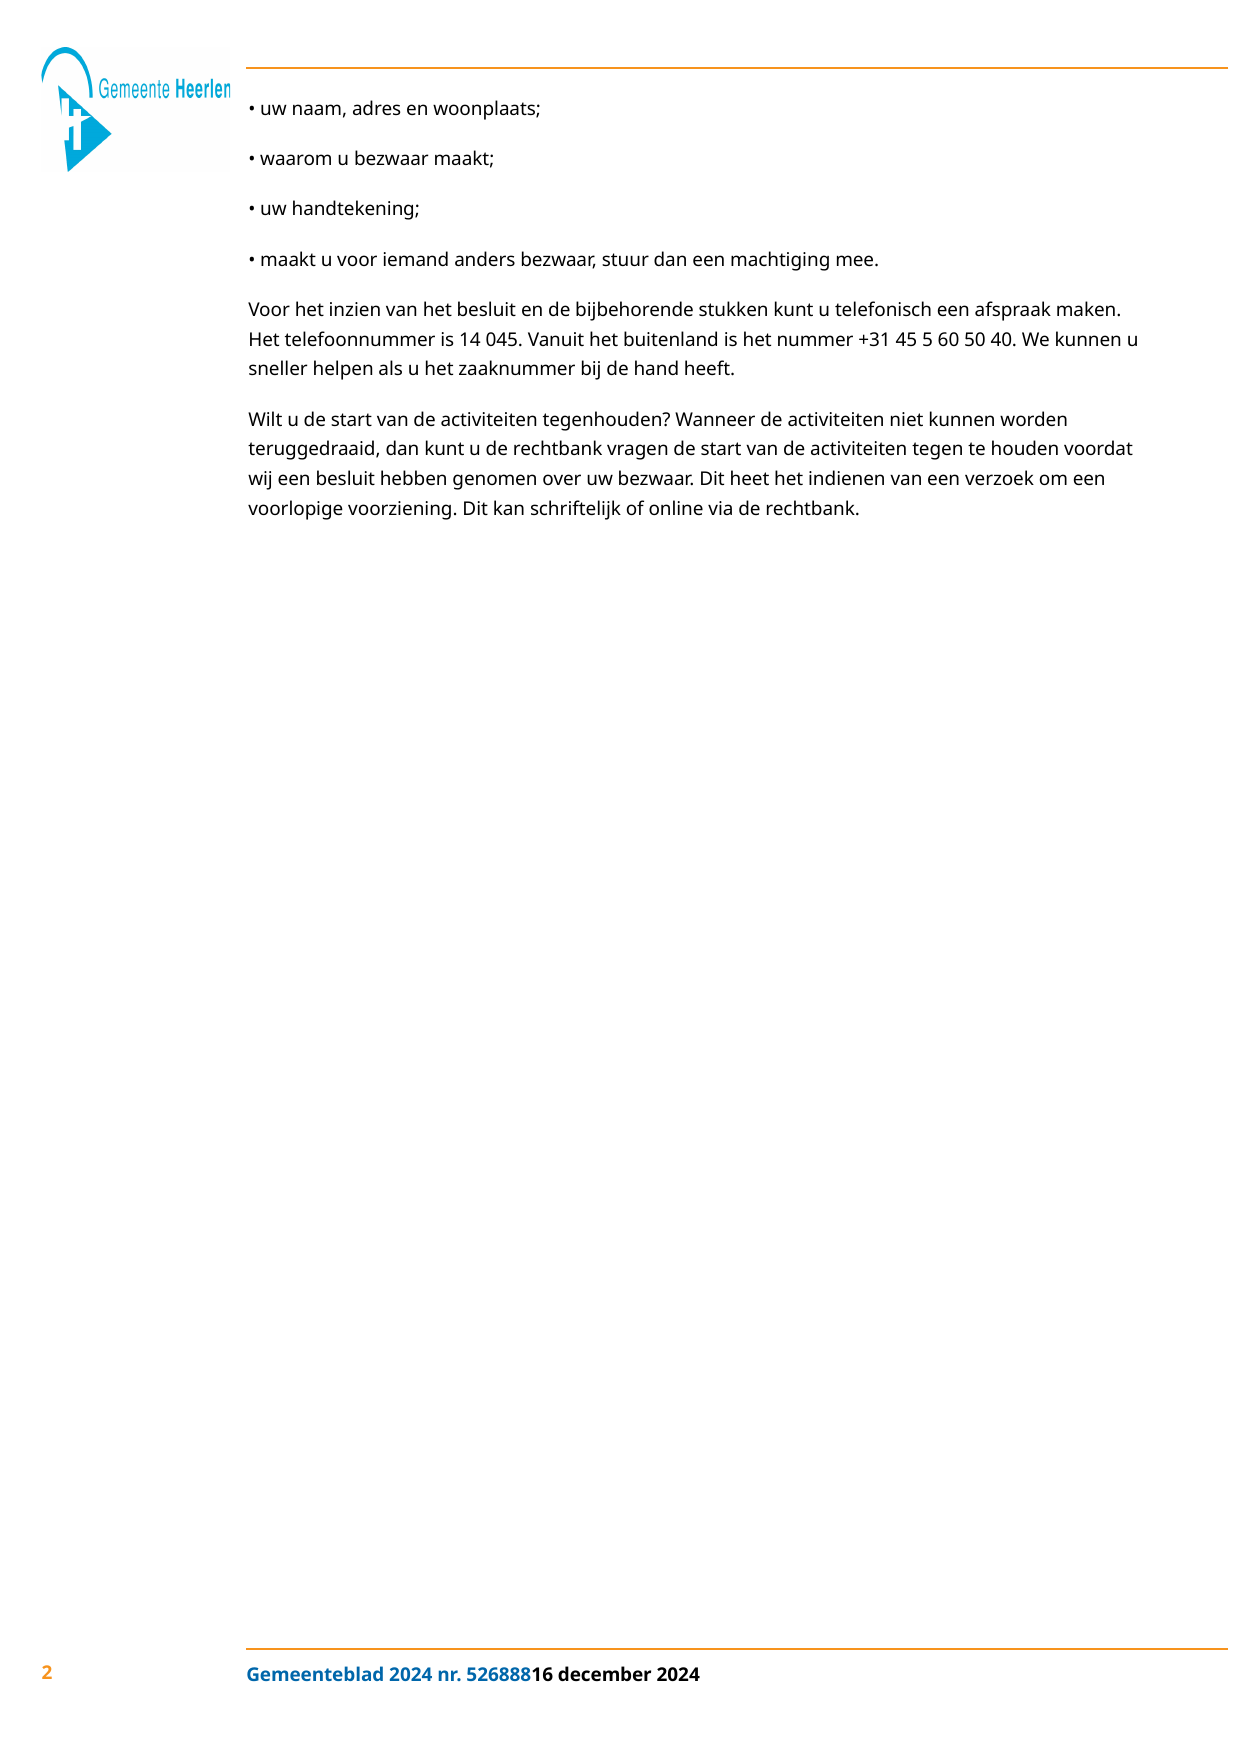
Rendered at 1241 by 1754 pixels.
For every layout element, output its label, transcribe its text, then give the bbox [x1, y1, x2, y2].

picture [41, 47, 59, 70]
text Voor het inzien van het besluit en de bijbehorende stukken kunt u telefonisch een afspraak maken. Het telefoonnummer is 14 045. Vanuit het buitenland is het nummer +31 45 5 60 50 40. We kunnen u sneller helpen als u het zaaknummer bij de hand heeft. [248, 296, 1152, 381]
text • uw naam, adres en woonplaats; [248, 95, 1152, 121]
text • maakt u voor iemand anders bezwaar, stuur dan een machtiging mee. [248, 246, 1152, 272]
text • uw handtekening; [248, 196, 1152, 221]
text • waarom u bezwaar maakt; [248, 145, 1152, 171]
picture [41, 47, 231, 172]
text Wilt u de start van de activiteiten tegenhouden? Wanneer de activiteiten niet kunnen worden teruggedraaid, dan kunt u de rechtbank vragen de start van de activiteiten tegen te houden voordat wij een besluit hebben genomen over uw bezwaar. Dit heet het indienen van een verzoek om een voorlopige voorziening. Dit kan schriftelijk of online via de rechtbank. [248, 406, 1152, 521]
